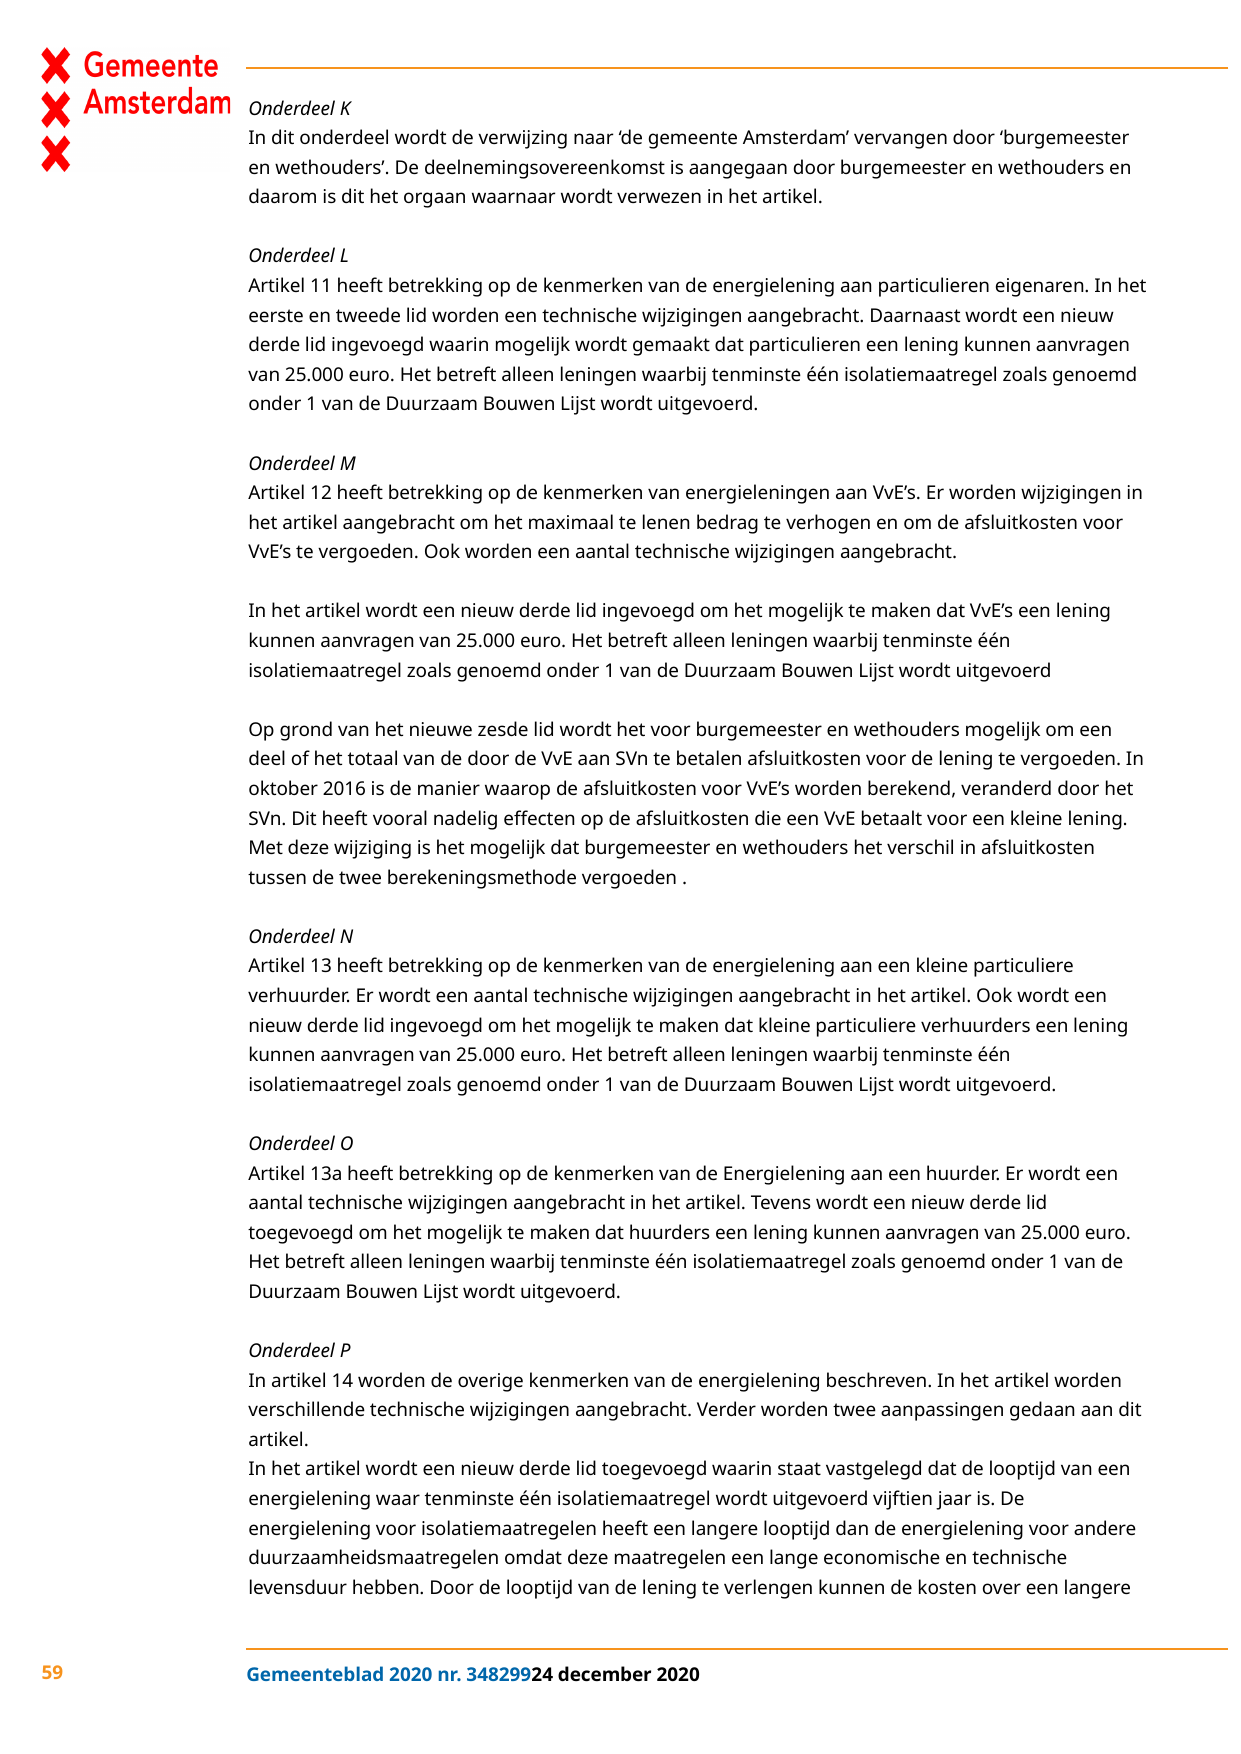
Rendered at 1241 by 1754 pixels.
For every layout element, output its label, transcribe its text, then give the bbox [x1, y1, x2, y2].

text Onderdeel N [248, 923, 1152, 949]
text Onderdeel K [248, 95, 1152, 121]
text Onderdeel P [248, 1337, 1152, 1363]
text Op grond van het nieuwe zesde lid wordt het voor burgemeester en wethouders mogelijk om een deel of het totaal van de door de VvE aan SVn te betalen afsluitkosten voor de lening te vergoeden. In oktober 2016 is de manier waarop de afsluitkosten voor VvE’s worden berekend, veranderd door het SVn. Dit heeft vooral nadelig effecten op de afsluitkosten die een VvE betaalt voor een kleine lening. Met deze wijziging is het mogelijk dat burgemeester en wethouders het verschil in afsluitkosten tussen de twee berekeningsmethode vergoeden . [248, 716, 1152, 890]
text Onderdeel O [248, 1130, 1152, 1156]
text Artikel 12 heeft betrekking op de kenmerken van energieleningen aan VvE’s. Er worden wijzigingen in het artikel aangebracht om het maximaal te lenen bedrag te verhogen en om de afsluitkosten voor VvE’s te vergoeden. Ook worden een aantal technische wijzigingen aangebracht. [248, 479, 1152, 564]
text Artikel 11 heeft betrekking op de kenmerken van de energielening aan particulieren eigenaren. In het eerste en tweede lid worden een technische wijzigingen aangebracht. Daarnaast wordt een nieuw derde lid ingevoegd waarin mogelijk wordt gemaakt dat particulieren een lening kunnen aanvragen van 25.000 euro. Het betreft alleen leningen waarbij tenminste één isolatiemaatregel zoals genoemd onder 1 van de Duurzaam Bouwen Lijst wordt uitgevoerd. [248, 272, 1152, 416]
text Onderdeel L [248, 243, 1152, 268]
text Artikel 13 heeft betrekking op de kenmerken van de energielening aan een kleine particuliere verhuurder. Er wordt een aantal technische wijzigingen aangebracht in het artikel. Ook wordt een nieuw derde lid ingevoegd om het mogelijk te maken dat kleine particuliere verhuurders een lening kunnen aanvragen van 25.000 euro. Het betreft alleen leningen waarbij tenminste één isolatiemaatregel zoals genoemd onder 1 van de Duurzaam Bouwen Lijst wordt uitgevoerd. [248, 953, 1152, 1097]
text In het artikel wordt een nieuw derde lid toegevoegd waarin staat vastgelegd dat de looptijd van een energielening waar tenminste één isolatiemaatregel wordt uitgevoerd vijftien jaar is. De energielening voor isolatiemaatregelen heeft een langere looptijd dan de energielening voor andere duurzaamheidsmaatregelen omdat deze maatregelen een lange economische en technische levensduur hebben. Door de looptijd van de lening te verlengen kunnen de kosten over een langere [248, 1456, 1152, 1600]
text Artikel 13a heeft betrekking op de kenmerken van de Energielening aan een huurder. Er wordt een aantal technische wijzigingen aangebracht in het artikel. Tevens wordt een nieuw derde lid toegevoegd om het mogelijk te maken dat huurders een lening kunnen aanvragen van 25.000 euro. Het betreft alleen leningen waarbij tenminste één isolatiemaatregel zoals genoemd onder 1 van de Duurzaam Bouwen Lijst wordt uitgevoerd. [248, 1160, 1152, 1304]
text In het artikel wordt een nieuw derde lid ingevoegd om het mogelijk te maken dat VvE’s een lening kunnen aanvragen van 25.000 euro. Het betreft alleen leningen waarbij tenminste één isolatiemaatregel zoals genoemd onder 1 van de Duurzaam Bouwen Lijst wordt uitgevoerd [248, 598, 1152, 683]
text Onderdeel M [248, 450, 1152, 476]
text In dit onderdeel wordt de verwijzing naar ‘de gemeente Amsterdam’ vervangen door ‘burgemeester en wethouders’. De deelnemingsovereenkomst is aangegaan door burgemeester en wethouders en daarom is dit het orgaan waarnaar wordt verwezen in het artikel. [248, 124, 1152, 209]
picture [41, 47, 231, 172]
text In artikel 14 worden de overige kenmerken van de energielening beschreven. In het artikel worden verschillende technische wijzigingen aangebracht. Verder worden twee aanpassingen gedaan aan dit artikel. [248, 1367, 1152, 1452]
